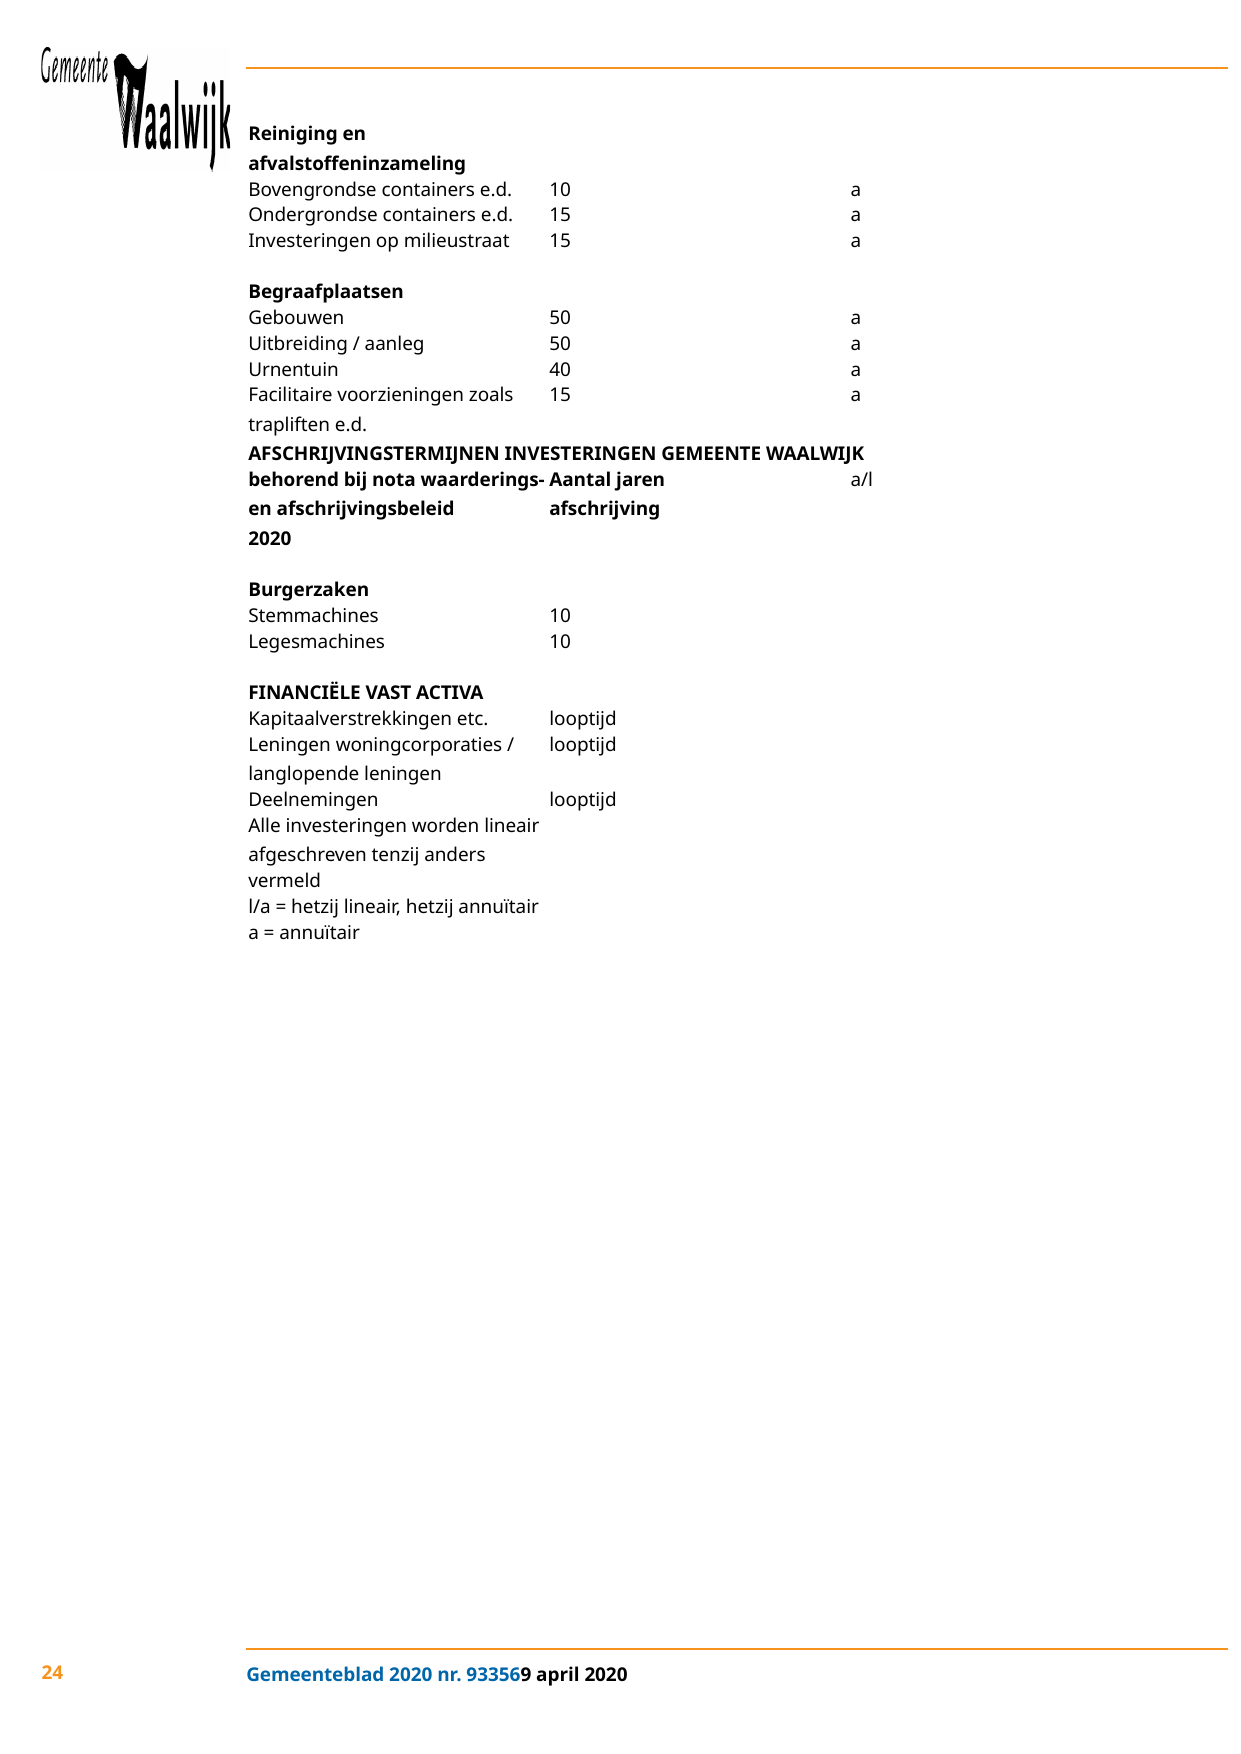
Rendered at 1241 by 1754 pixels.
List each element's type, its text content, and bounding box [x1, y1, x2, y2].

table_cell a [850, 305, 1152, 330]
table_cell [549, 812, 850, 867]
table_cell [248, 551, 1152, 577]
table_cell Deelnemingen [248, 786, 549, 812]
table_cell 10 [549, 603, 850, 628]
table_cell a [850, 227, 1152, 253]
table_cell Bovengrondse containers e.d. [248, 176, 549, 202]
table_cell Urnentuin [248, 356, 549, 382]
table_cell [850, 868, 1152, 893]
table_cell [850, 919, 1152, 944]
table_cell [850, 603, 1152, 628]
table_cell Uitbreiding / aanleg [248, 330, 549, 356]
table_cell looptijd [549, 705, 850, 731]
table_cell a [850, 176, 1152, 202]
table_cell [549, 279, 850, 304]
table_cell [549, 253, 850, 279]
table_cell [850, 279, 1152, 304]
table_cell 15 [549, 202, 850, 227]
table_cell a [850, 382, 1152, 437]
table_cell [850, 731, 1152, 786]
table_cell [549, 868, 850, 893]
table_cell a [850, 330, 1152, 356]
table_cell Reiniging en afvalstoffeninzameling [248, 121, 549, 176]
table_cell [549, 919, 850, 944]
table_cell Aantal jaren afschrijving [549, 466, 850, 551]
table_cell a/l [850, 466, 1152, 551]
table_cell a [850, 356, 1152, 382]
table_cell [850, 253, 1152, 279]
table_cell [549, 577, 850, 602]
table_cell [549, 95, 850, 121]
table_cell looptijd [549, 786, 850, 812]
table_cell Stemmachines [248, 603, 549, 628]
table_cell [850, 680, 1152, 705]
table_cell [549, 680, 850, 705]
table_cell [248, 95, 549, 121]
table_cell looptijd [549, 731, 850, 786]
table_cell 10 [549, 176, 850, 202]
picture [41, 47, 231, 172]
table_cell 40 [549, 356, 850, 382]
table_cell behorend bij nota waarderings- en afschrijvingsbeleid 2020 [248, 466, 549, 551]
table_cell [850, 654, 1152, 679]
table_cell vermeld [248, 868, 549, 893]
table_cell [850, 893, 1152, 919]
table_cell [850, 121, 1152, 176]
table_cell Facilitaire voorzieningen zoals trapliften e.d. [248, 382, 549, 437]
table_cell [549, 121, 850, 176]
table_cell 15 [549, 382, 850, 437]
table_cell [850, 95, 1152, 121]
table_cell [850, 628, 1152, 654]
table_cell [850, 705, 1152, 731]
table_cell [850, 577, 1152, 602]
table_cell a [850, 202, 1152, 227]
table_cell [549, 654, 850, 679]
table_cell Ondergrondse containers e.d. [248, 202, 549, 227]
table_cell 15 [549, 227, 850, 253]
table_cell Begraafplaatsen [248, 279, 549, 304]
table_cell Leningen woningcorporaties / langlopende leningen [248, 731, 549, 786]
table_cell [248, 654, 549, 679]
table_cell a = annuïtair [248, 919, 549, 944]
table_cell l/a = hetzij lineair, hetzij annuïtair [248, 893, 549, 919]
table_cell Gebouwen [248, 305, 549, 330]
table_cell Legesmachines [248, 628, 549, 654]
table_cell Burgerzaken [248, 577, 549, 602]
table_cell 50 [549, 330, 850, 356]
table_cell [248, 253, 549, 279]
table_header AFSCHRIJVINGSTERMIJNEN INVESTERINGEN GEMEENTE WAALWIJK [248, 440, 1152, 466]
table_cell FINANCIËLE VAST ACTIVA [248, 680, 549, 705]
table_cell Investeringen op milieustraat [248, 227, 549, 253]
table_cell [549, 893, 850, 919]
table_cell 50 [549, 305, 850, 330]
table_cell 10 [549, 628, 850, 654]
table_cell Kapitaalverstrekkingen etc. [248, 705, 549, 731]
table_cell [850, 786, 1152, 812]
table_cell Alle investeringen worden lineair afgeschreven tenzij anders [248, 812, 549, 867]
table_cell [850, 812, 1152, 867]
